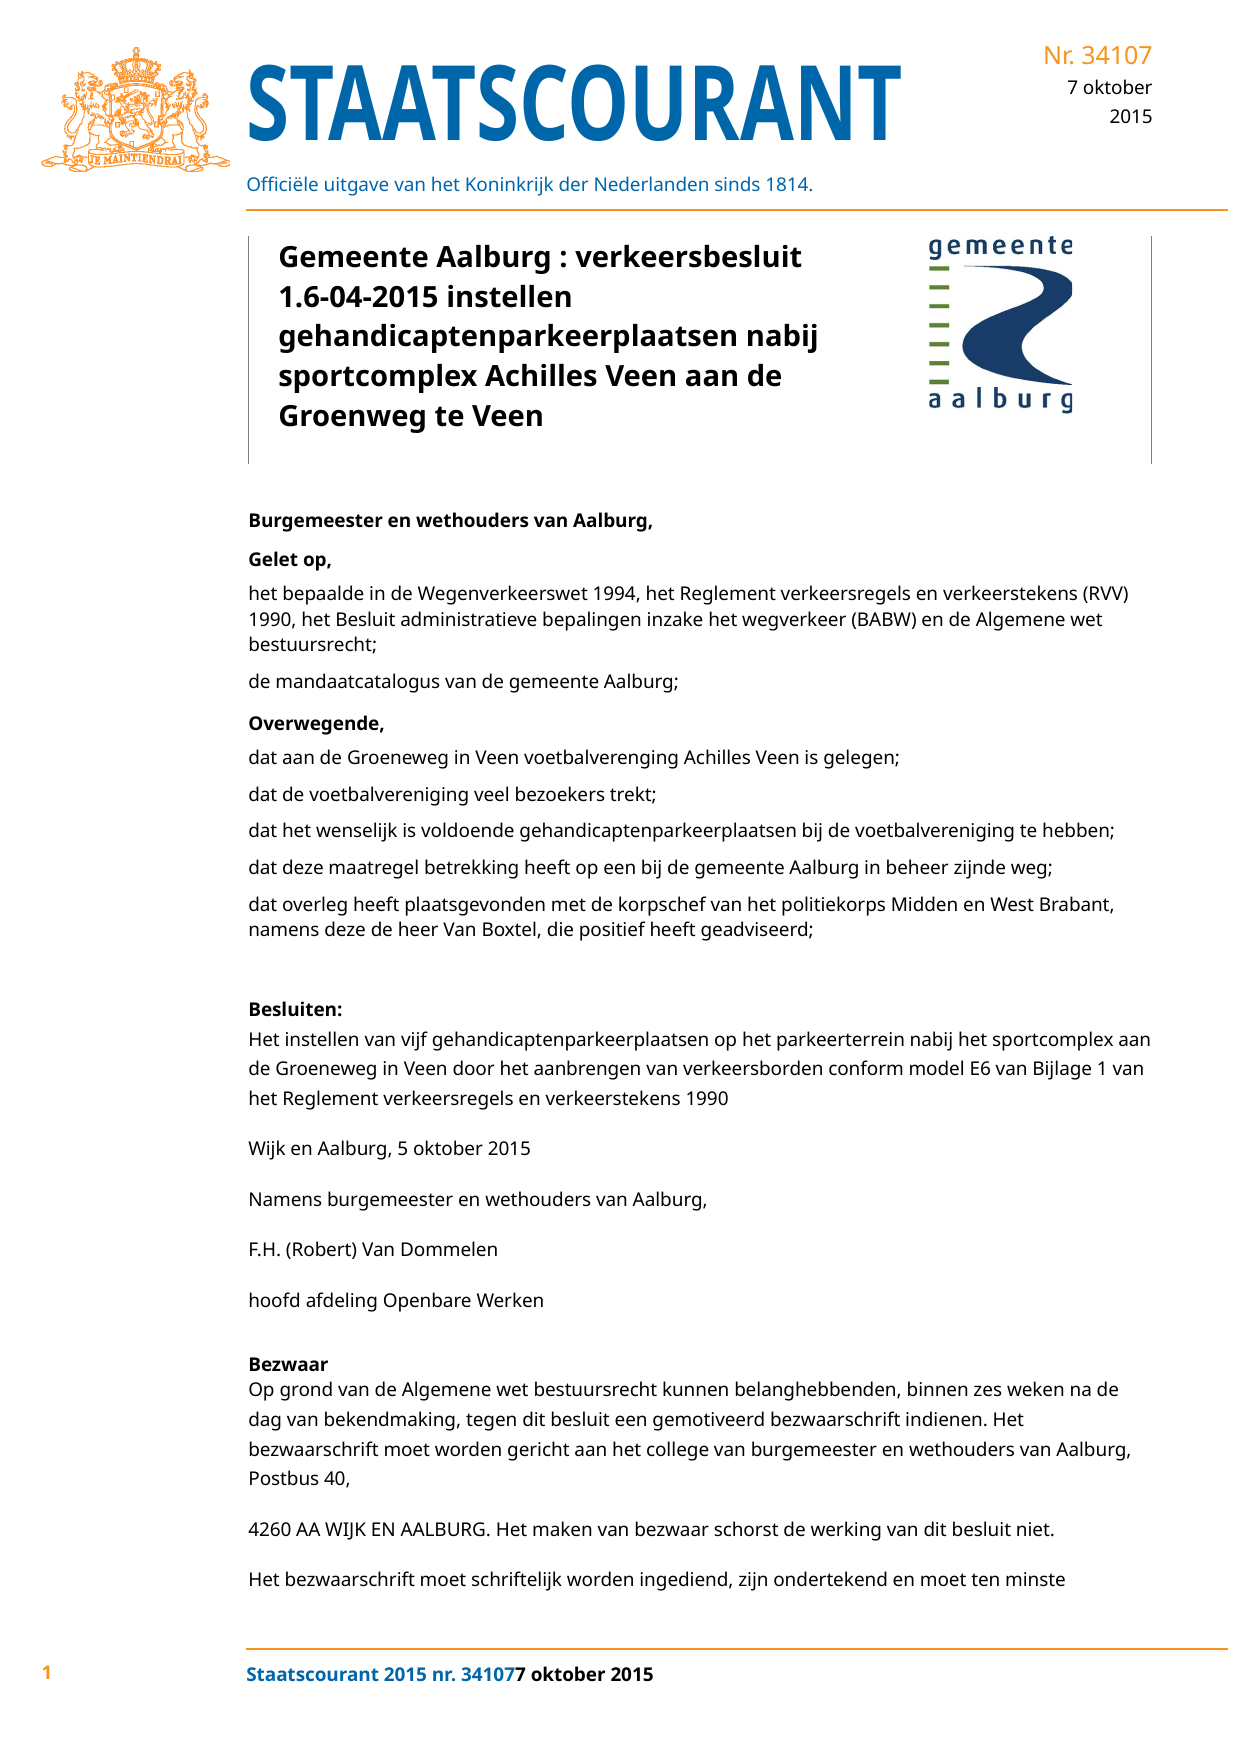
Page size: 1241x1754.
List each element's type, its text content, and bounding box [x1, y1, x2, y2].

text het bepaalde in de Wegenverkeerswet 1994, het Reglement verkeersregels en verkeerstekens (RVV) 1990, het Besluit administratieve bepalingen inzake het wegverkeer (BABW) en de Algemene wet bestuursrecht; [248, 580, 1152, 657]
table_header [1073, 236, 1151, 413]
table_header Gemeente Aalburg : verkeersbesluit 1.6-04-2015 instellen gehandicaptenparkeerplaatsen nabij sportcomplex Achilles Veen aan de Groenweg te Veen [249, 236, 850, 464]
picture [41, 47, 231, 172]
text Op grond van de Algemene wet bestuursrecht kunnen belanghebbenden, binnen zes weken na de dag van bekendmaking, tegen dit besluit een gemotiveerd bezwaarschrift indienen. Het bezwaarschrift moet worden gericht aan het college van burgemeester en wethouders van Aalburg, Postbus 40, [248, 1377, 1152, 1491]
text dat de voetbalvereniging veel bezoekers trekt; [248, 781, 1152, 807]
text hoofd afdeling Openbare Werken [248, 1287, 1152, 1313]
text Namens burgemeester en wethouders van Aalburg, [248, 1186, 1152, 1212]
text dat het wenselijk is voldoende gehandicaptenparkeerplaatsen bij de voetbalvereniging te hebben; [248, 818, 1152, 843]
text Besluiten: [248, 996, 1152, 1022]
table_header [850, 236, 929, 413]
text dat aan de Groeneweg in Veen voetbalverenging Achilles Veen is gelegen; [248, 744, 1152, 770]
text Gelet op, [248, 546, 1152, 572]
text 4260 AA WIJK EN AALBURG. Het maken van bezwaar schorst de werking van dit besluit niet. [248, 1516, 1152, 1541]
text Bezwaar [248, 1351, 1152, 1377]
text dat deze maatregel betrekking heeft op een bij de gemeente Aalburg in beheer zijnde weg; [248, 854, 1152, 880]
text Burgemeester en wethouders van Aalburg, [248, 507, 1152, 533]
table_header [850, 414, 1151, 464]
text F.H. (Robert) Van Dommelen [248, 1236, 1152, 1262]
text Het instellen van vijf gehandicaptenparkeerplaatsen op het parkeerterrein nabij het sportcomplex aan de Groeneweg in Veen door het aanbrengen van verkeersborden conform model E6 van Bijlage 1 van het Reglement verkeersregels en verkeerstekens 1990 [248, 1026, 1152, 1111]
picture [929, 236, 1073, 414]
text de mandaatcatalogus van de gemeente Aalburg; [248, 668, 1152, 694]
text Het bezwaarschrift moet schriftelijk worden ingediend, zijn ondertekend en moet ten minste [248, 1566, 1152, 1592]
text dat overleg heeft plaatsgevonden met de korpschef van het politiekorps Midden en West Brabant, namens deze de heer Van Boxtel, die positief heeft geadviseerd; [248, 891, 1152, 942]
text Overwegende, [248, 710, 1152, 736]
text Wijk en Aalburg, 5 oktober 2015 [248, 1136, 1152, 1161]
